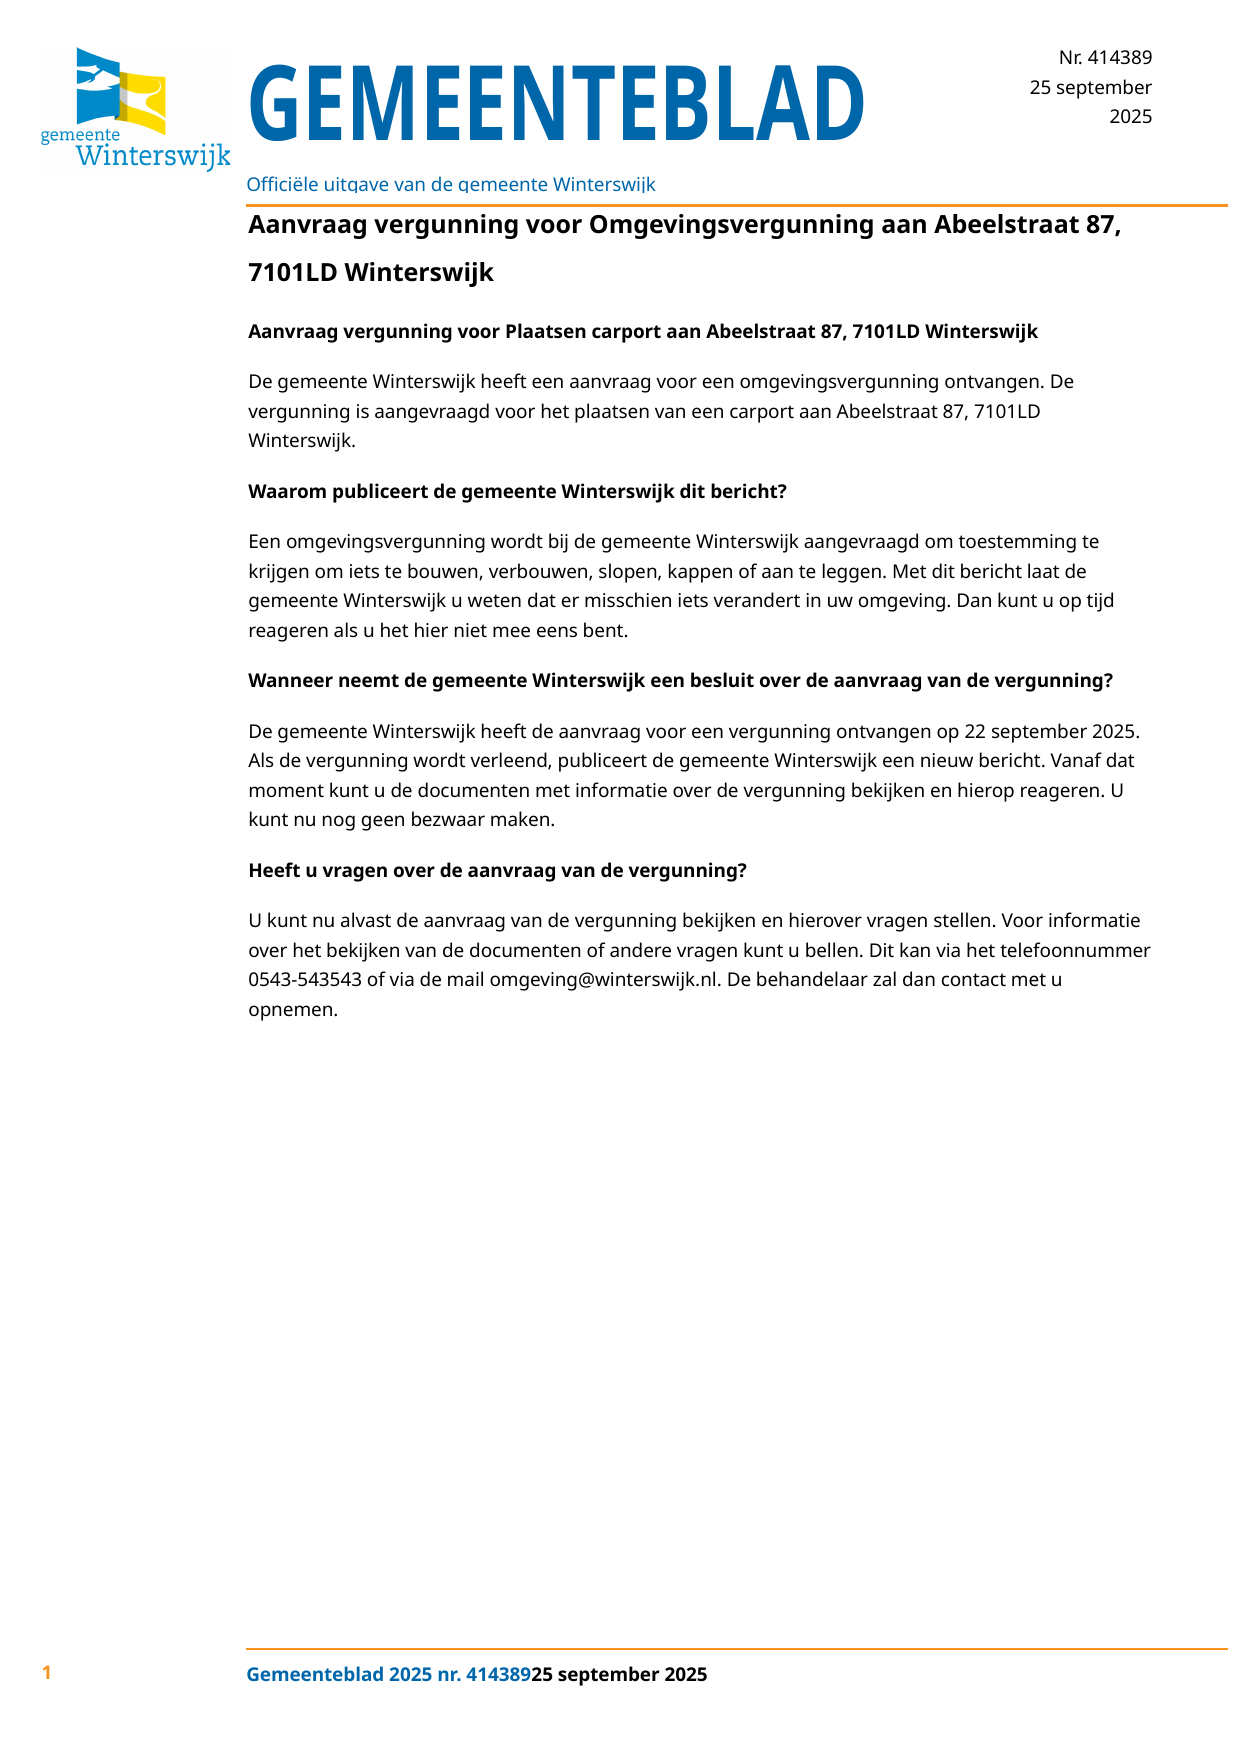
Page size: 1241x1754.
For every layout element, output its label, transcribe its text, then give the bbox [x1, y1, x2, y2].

text Aanvraag vergunning voor Omgevingsvergunning aan Abeelstraat 87, 7101LD Winterswijk [248, 207, 1152, 288]
text Heeft u vragen over de aanvraag van de vergunning? [248, 857, 1152, 883]
picture [225, 153, 231, 162]
text De gemeente Winterswijk heeft de aanvraag voor een vergunning ontvangen op 22 september 2025. Als de vergunning wordt verleend, publiceert de gemeente Winterswijk een nieuw bericht. Vanaf dat moment kunt u de documenten met informatie over de vergunning bekijken en hierop reageren. U kunt nu nog geen bezwaar maken. [248, 718, 1152, 832]
text U kunt nu alvast de aanvraag van de vergunning bekijken en hierover vragen stellen. Voor informatie over het bekijken van de documenten of andere vragen kunt u bellen. Dit kan via het telefoonnummer 0543-543543 of via de mail omgeving@winterswijk.nl. De behandelaar zal dan contact met u opnemen. [248, 907, 1152, 1022]
text Waarom publiceert de gemeente Winterswijk dit bericht? [248, 478, 1152, 504]
text De gemeente Winterswijk heeft een aanvraag voor een omgevingsvergunning ontvangen. De vergunning is aangevraagd voor het plaatsen van een carport aan Abeelstraat 87, 7101LD Winterswijk. [248, 368, 1152, 453]
text Wanneer neemt de gemeente Winterswijk een besluit over de aanvraag van de vergunning? [248, 667, 1152, 693]
text Aanvraag vergunning voor Plaatsen carport aan Abeelstraat 87, 7101LD Winterswijk [248, 318, 1152, 344]
picture [41, 47, 231, 172]
text Een omgevingsvergunning wordt bij de gemeente Winterswijk aangevraagd om toestemming te krijgen om iets te bouwen, verbouwen, slopen, kappen of aan te leggen. Met dit bericht laat de gemeente Winterswijk u weten dat er misschien iets verandert in uw omgeving. Dan kunt u op tijd reageren als u het hier niet mee eens bent. [248, 528, 1152, 643]
